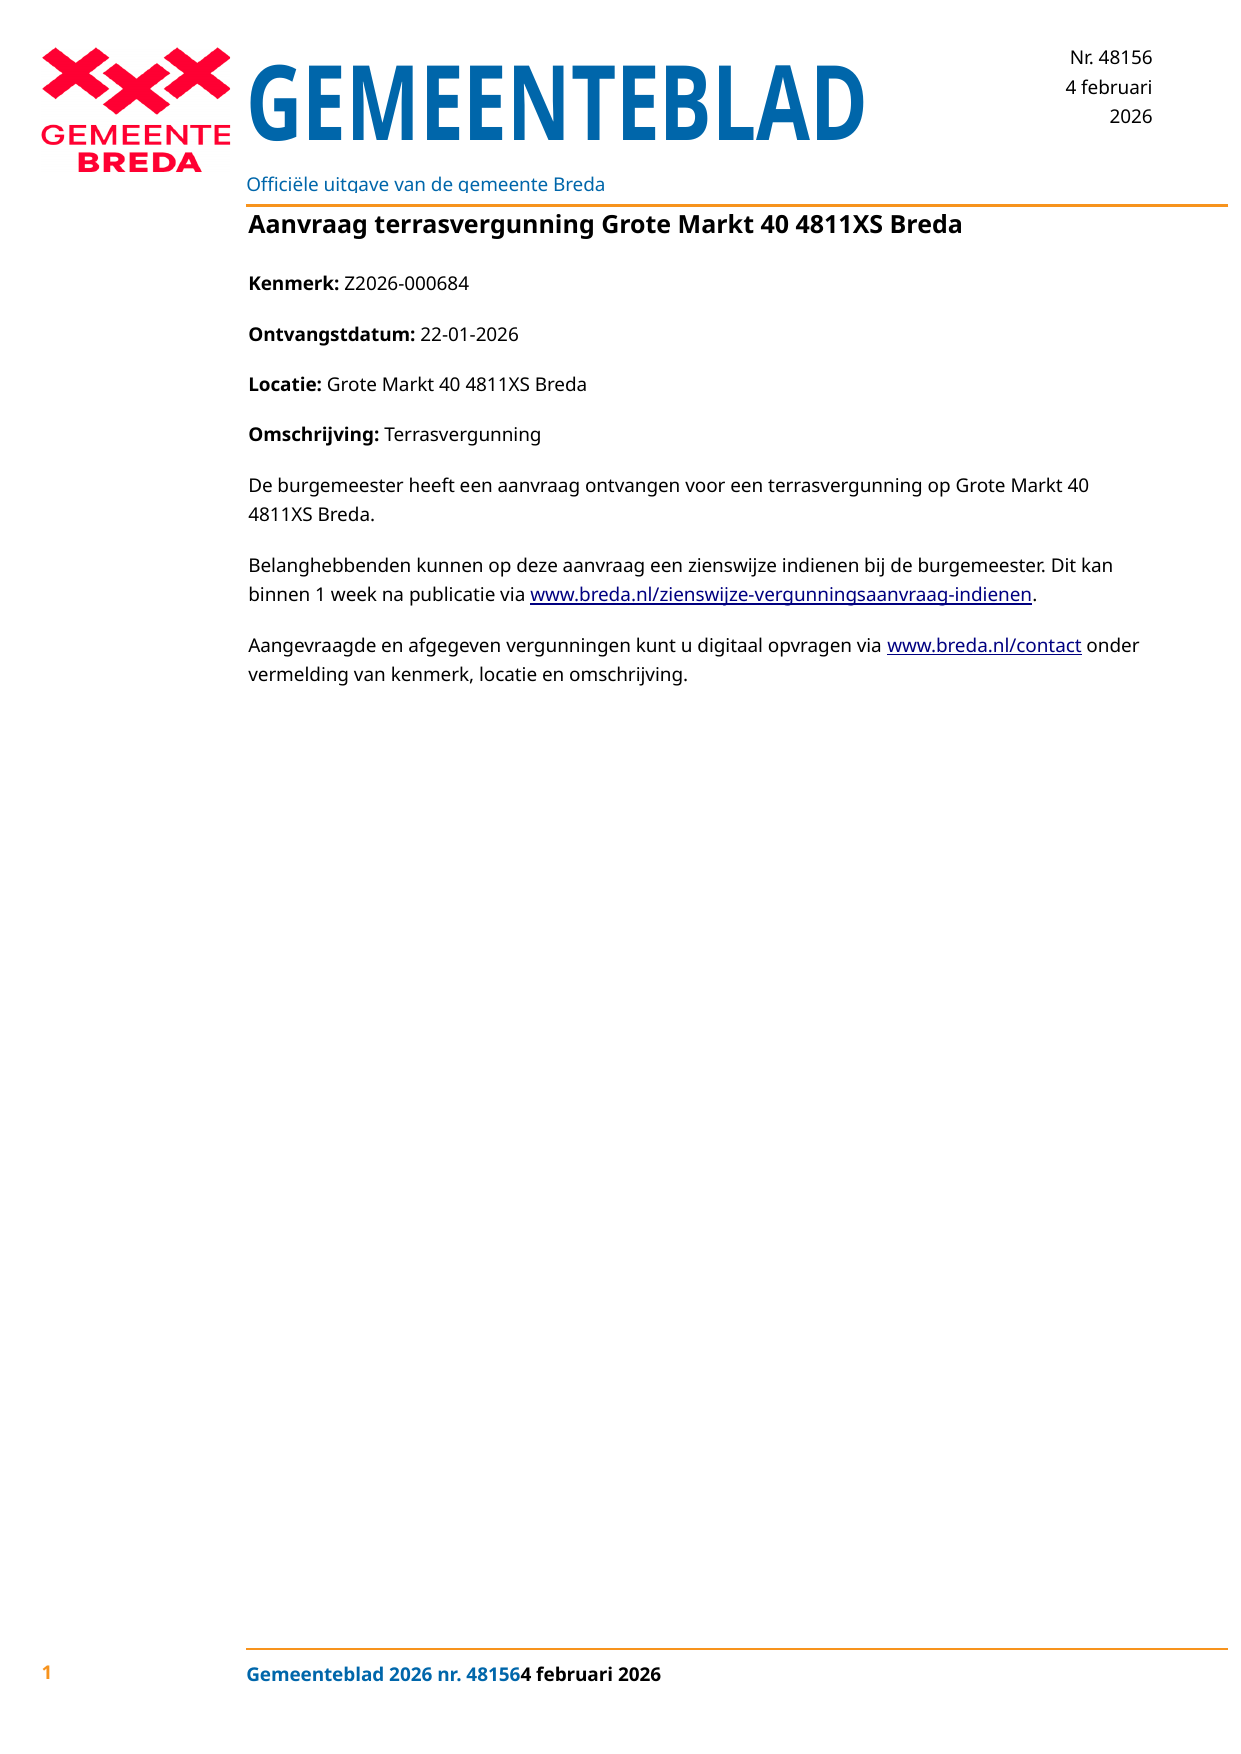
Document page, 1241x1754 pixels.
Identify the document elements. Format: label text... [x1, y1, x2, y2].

text Locatie: Grote Markt 40 4811XS Breda [248, 371, 1152, 397]
text Aangevraagde en afgegeven vergunningen kunt u digitaal opvragen via www.breda.nl/contact onder vermelding van kenmerk, locatie en omschrijving. [248, 632, 1152, 687]
text Ontvangstdatum: 22-01-2026 [248, 321, 1152, 346]
text Aanvraag terrasvergunning Grote Markt 40 4811XS Breda [248, 207, 1152, 241]
text Kenmerk: Z2026-000684 [248, 270, 1152, 296]
text Omschrijving: Terrasvergunning [248, 422, 1152, 447]
text Belanghebbenden kunnen op deze aanvraag een zienswijze indienen bij de burgemeester. Dit kan binnen 1 week na publicatie via www.breda.nl/zienswijze-vergunningsaanvraag-indienen. [248, 552, 1152, 607]
picture [41, 47, 231, 172]
text De burgemeester heeft een aanvraag ontvangen voor een terrasvergunning op Grote Markt 40 4811XS Breda. [248, 472, 1152, 527]
